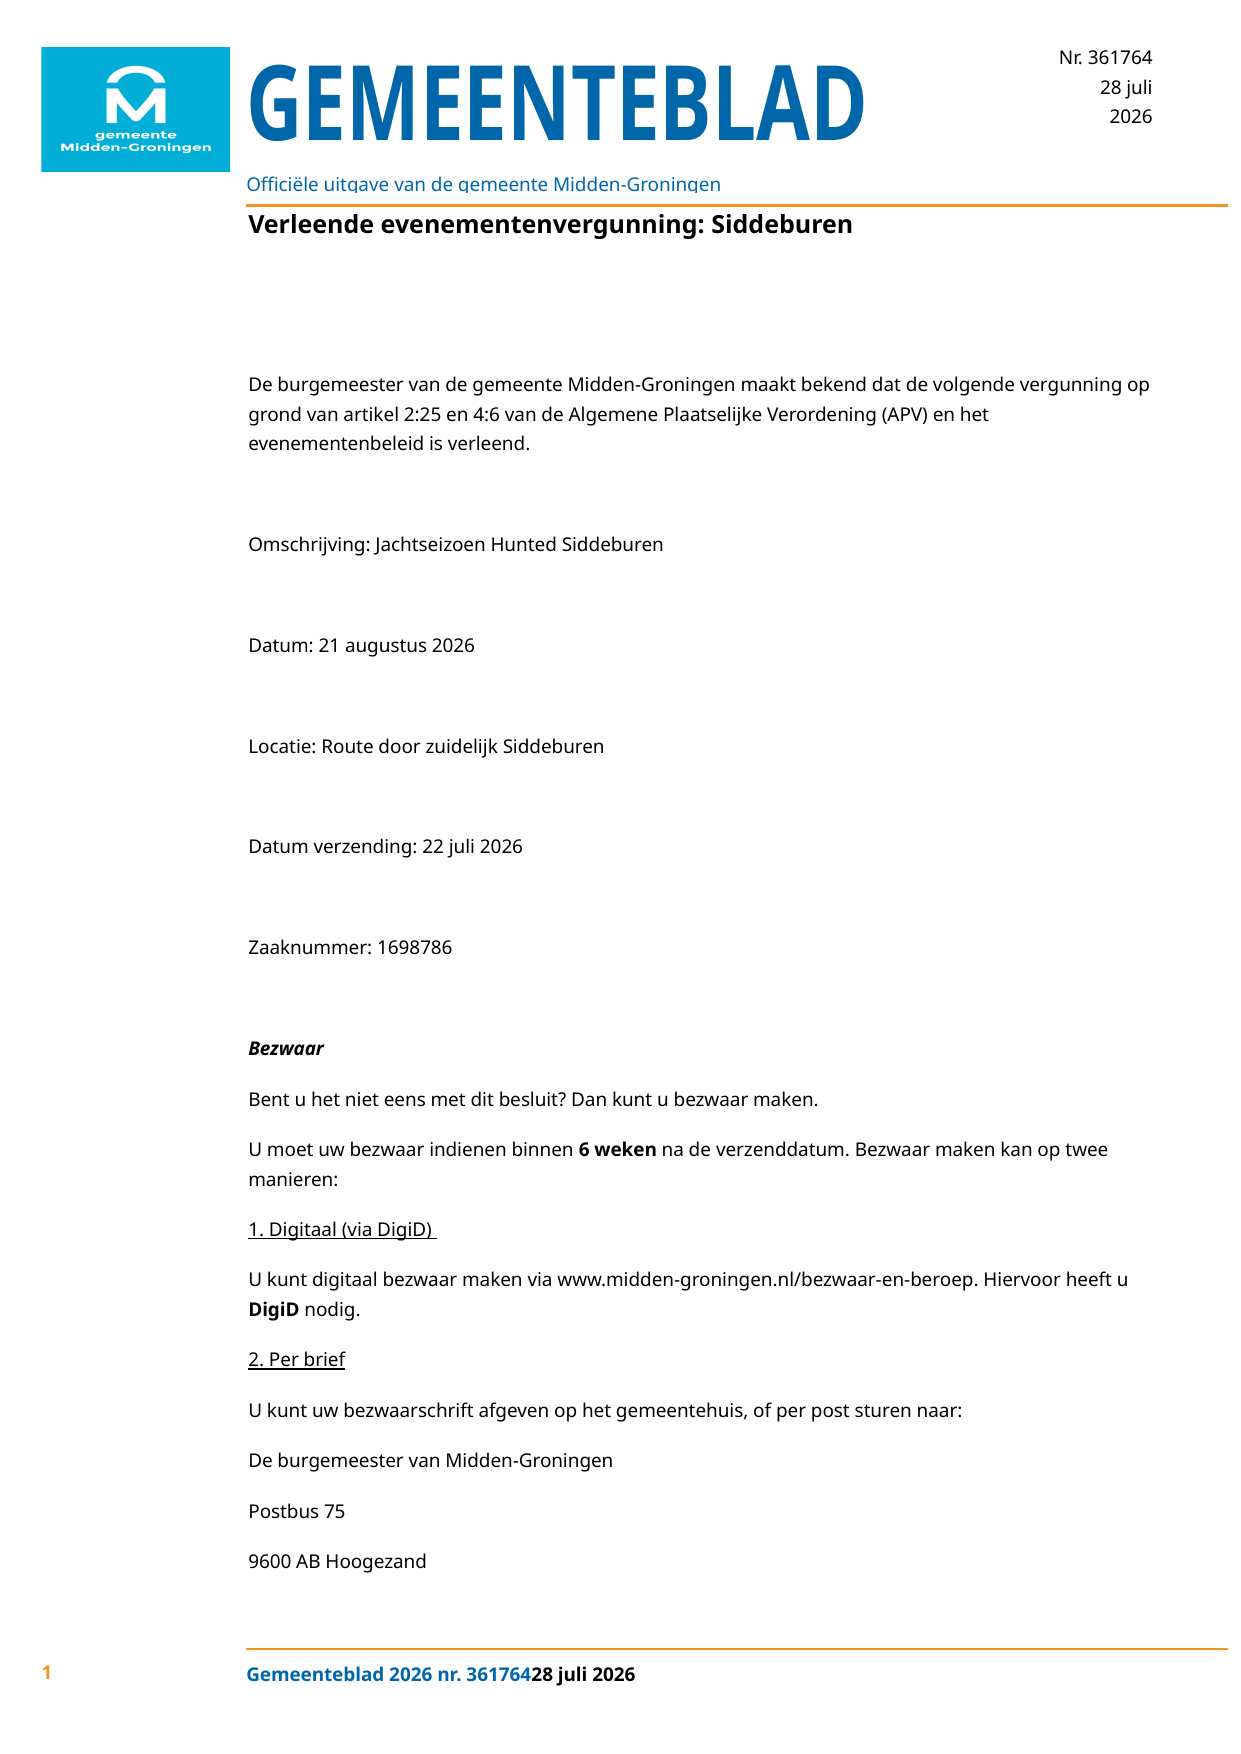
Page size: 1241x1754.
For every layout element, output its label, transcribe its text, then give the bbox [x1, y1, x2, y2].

text Omschrijving: Jachtseizoen Hunted Siddeburen [248, 531, 1152, 557]
text U moet uw bezwaar indienen binnen 6 weken na de verzenddatum. Bezwaar maken kan op twee manieren: [248, 1136, 1152, 1191]
text De burgemeester van de gemeente Midden-Groningen maakt bekend dat de volgende vergunning op grond van artikel 2:25 en 4:6 van de Algemene Plaatselijke Verordening (APV) en het evenementenbeleid is verleend. [248, 371, 1152, 456]
text Bent u het niet eens met dit besluit? Dan kunt u bezwaar maken. [248, 1086, 1152, 1111]
text Datum verzending: 22 juli 2026 [248, 834, 1152, 859]
text 2. Per brief [248, 1347, 1152, 1372]
text De burgemeester van Midden-Groningen [248, 1447, 1152, 1473]
text Zaaknummer: 1698786 [248, 934, 1152, 960]
picture [184, 146, 190, 153]
text Locatie: Route door zuidelijk Siddeburen [248, 733, 1152, 758]
text Bezwaar [248, 1035, 1152, 1061]
text U kunt digitaal bezwaar maken via www.midden-groningen.nl/bezwaar-en-beroep. Hiervoor heeft u DigiD nodig. [248, 1267, 1152, 1322]
picture [107, 89, 165, 122]
text 1. Digitaal (via DigiD) [248, 1216, 1152, 1242]
text Datum: 21 augustus 2026 [248, 632, 1152, 658]
text Postbus 75 [248, 1498, 1152, 1523]
picture [108, 66, 164, 82]
text Verleende evenementenvergunning: Siddeburen [248, 207, 1152, 241]
text 9600 AB Hoogezand [248, 1548, 1152, 1574]
text U kunt uw bezwaarschrift afgeven op het gemeentehuis, of per post sturen naar: [248, 1397, 1152, 1423]
